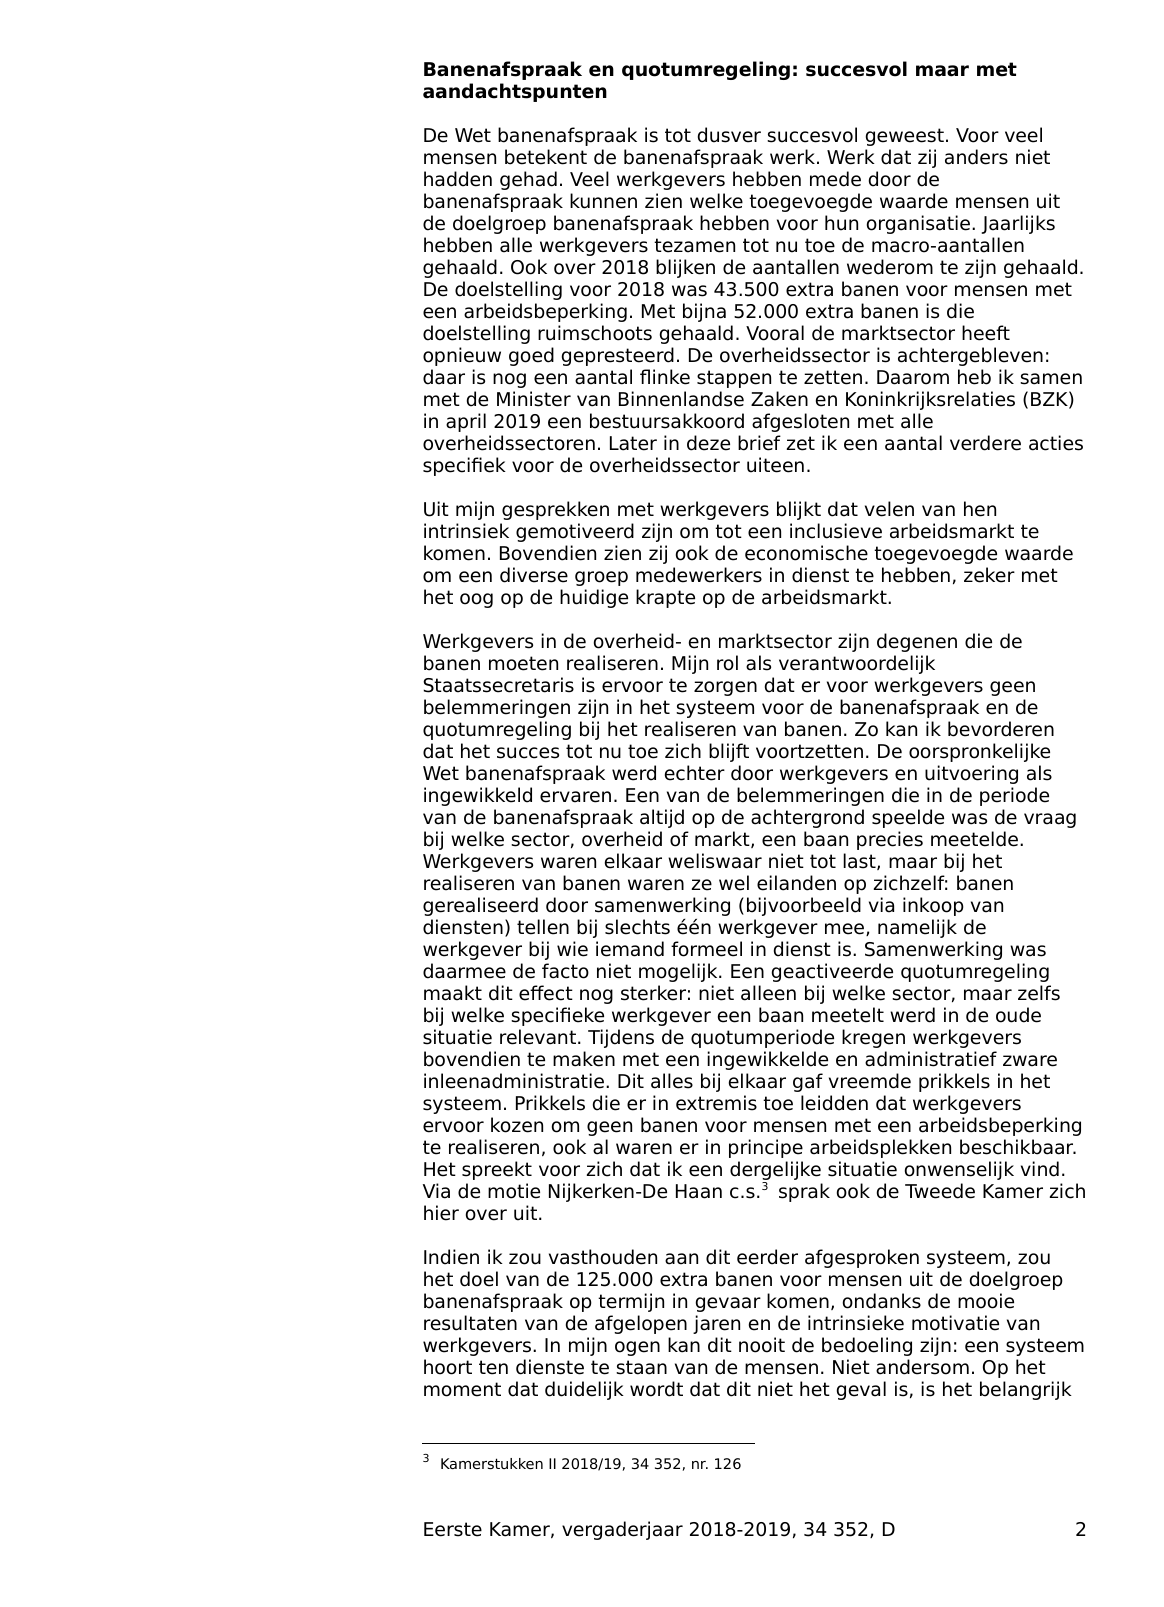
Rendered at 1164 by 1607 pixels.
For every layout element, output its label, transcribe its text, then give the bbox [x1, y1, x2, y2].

text De Wet banenafspraak is tot dusver succesvol geweest. Voor veel mensen betekent de banenafspraak werk. Werk dat zij anders niet hadden gehad. Veel werkgevers hebben mede door de banenafspraak kunnen zien welke toegevoegde waarde mensen uit de doelgroep banenafspraak hebben voor hun organisatie. Jaarlijks hebben alle werkgevers tezamen tot nu toe de macro-aantallen gehaald. Ook over 2018 blijken de aantallen wederom te zijn gehaald. De doelstelling voor 2018 was 43.500 extra banen voor mensen met een arbeidsbeperking. Met bijna 52.000 extra banen is die doelstelling ruimschoots gehaald. Vooral de marktsector heeft opnieuw goed gepresteerd. De overheidssector is achtergebleven: daar is nog een aantal flinke stappen te zetten. Daarom heb ik samen met de Minister van Binnenlandse Zaken en Koninkrijksrelaties (BZK) in april 2019 een bestuursakkoord afgesloten met alle overheidssectoren. Later in deze brief zet ik een aantal verdere acties specifiek voor de overheidssector uiteen. [422, 125, 1087, 477]
text Uit mijn gesprekken met werkgevers blijkt dat velen van hen intrinsiek gemotiveerd zijn om tot een inclusieve arbeidsmarkt te komen. Bovendien zien zij ook de economische toegevoegde waarde om een diverse groep medewerkers in dienst te hebben, zeker met het oog op de huidige krapte op de arbeidsmarkt. [422, 499, 1087, 609]
subtitle Banenafspraak en quotumregeling: succesvol maar met aandachtspunten [422, 59, 1087, 103]
text Indien ik zou vasthouden aan dit eerder afgesproken systeem, zou het doel van de 125.000 extra banen voor mensen uit de doelgroep banenafspraak op termijn in gevaar komen, ondanks de mooie resultaten van de afgelopen jaren en de intrinsieke motivatie van werkgevers. In mijn ogen kan dit nooit de bedoeling zijn: een systeem hoort ten dienste te staan van de mensen. Niet andersom. Op het moment dat duidelijk wordt dat dit niet het geval is, is het belangrijk [422, 1247, 1087, 1401]
text Werkgevers in de overheid- en marktsector zijn degenen die de banen moeten realiseren. Mijn rol als verantwoordelijk Staatssecretaris is ervoor te zorgen dat er voor werkgevers geen belemmeringen zijn in het systeem voor de banenafspraak en de quotumregeling bij het realiseren van banen. Zo kan ik bevorderen dat het succes tot nu toe zich blijft voortzetten. De oorspronkelijke Wet banenafspraak werd echter door werkgevers en uitvoering als ingewikkeld ervaren. Een van de belemmeringen die in de periode van de banenafspraak altijd op de achtergrond speelde was de vraag bij welke sector, overheid of markt, een baan precies meetelde. Werkgevers waren elkaar weliswaar niet tot last, maar bij het realiseren van banen waren ze wel eilanden op zichzelf: banen gerealiseerd door samenwerking (bijvoorbeeld via inkoop van diensten) tellen bij slechts één werkgever mee, namelijk de werkgever bij wie iemand formeel in dienst is. Samenwerking was daarmee de facto niet mogelijk. Een geactiveerde quotumregeling maakt dit effect nog sterker: niet alleen bij welke sector, maar zelfs bij welke specifieke werkgever een baan meetelt werd in de oude situatie relevant. Tijdens de quotumperiode kregen werkgevers bovendien te maken met een ingewikkelde en administratief zware inleenadministratie. Dit alles bij elkaar gaf vreemde prikkels in het systeem. Prikkels die er in extremis toe leidden dat werkgevers ervoor kozen om geen banen voor mensen met een arbeidsbeperking te realiseren, ook al waren er in principe arbeidsplekken beschikbaar. Het spreekt voor zich dat ik een dergelijke situatie onwenselijk vind. Via de motie Nijkerken-De Haan c.s. sprak ook de Tweede Kamer zich hier over uit. [422, 631, 1087, 1224]
text Kamerstukken II 2018/19, 34 352, nr. 126 [422, 1452, 1087, 1474]
